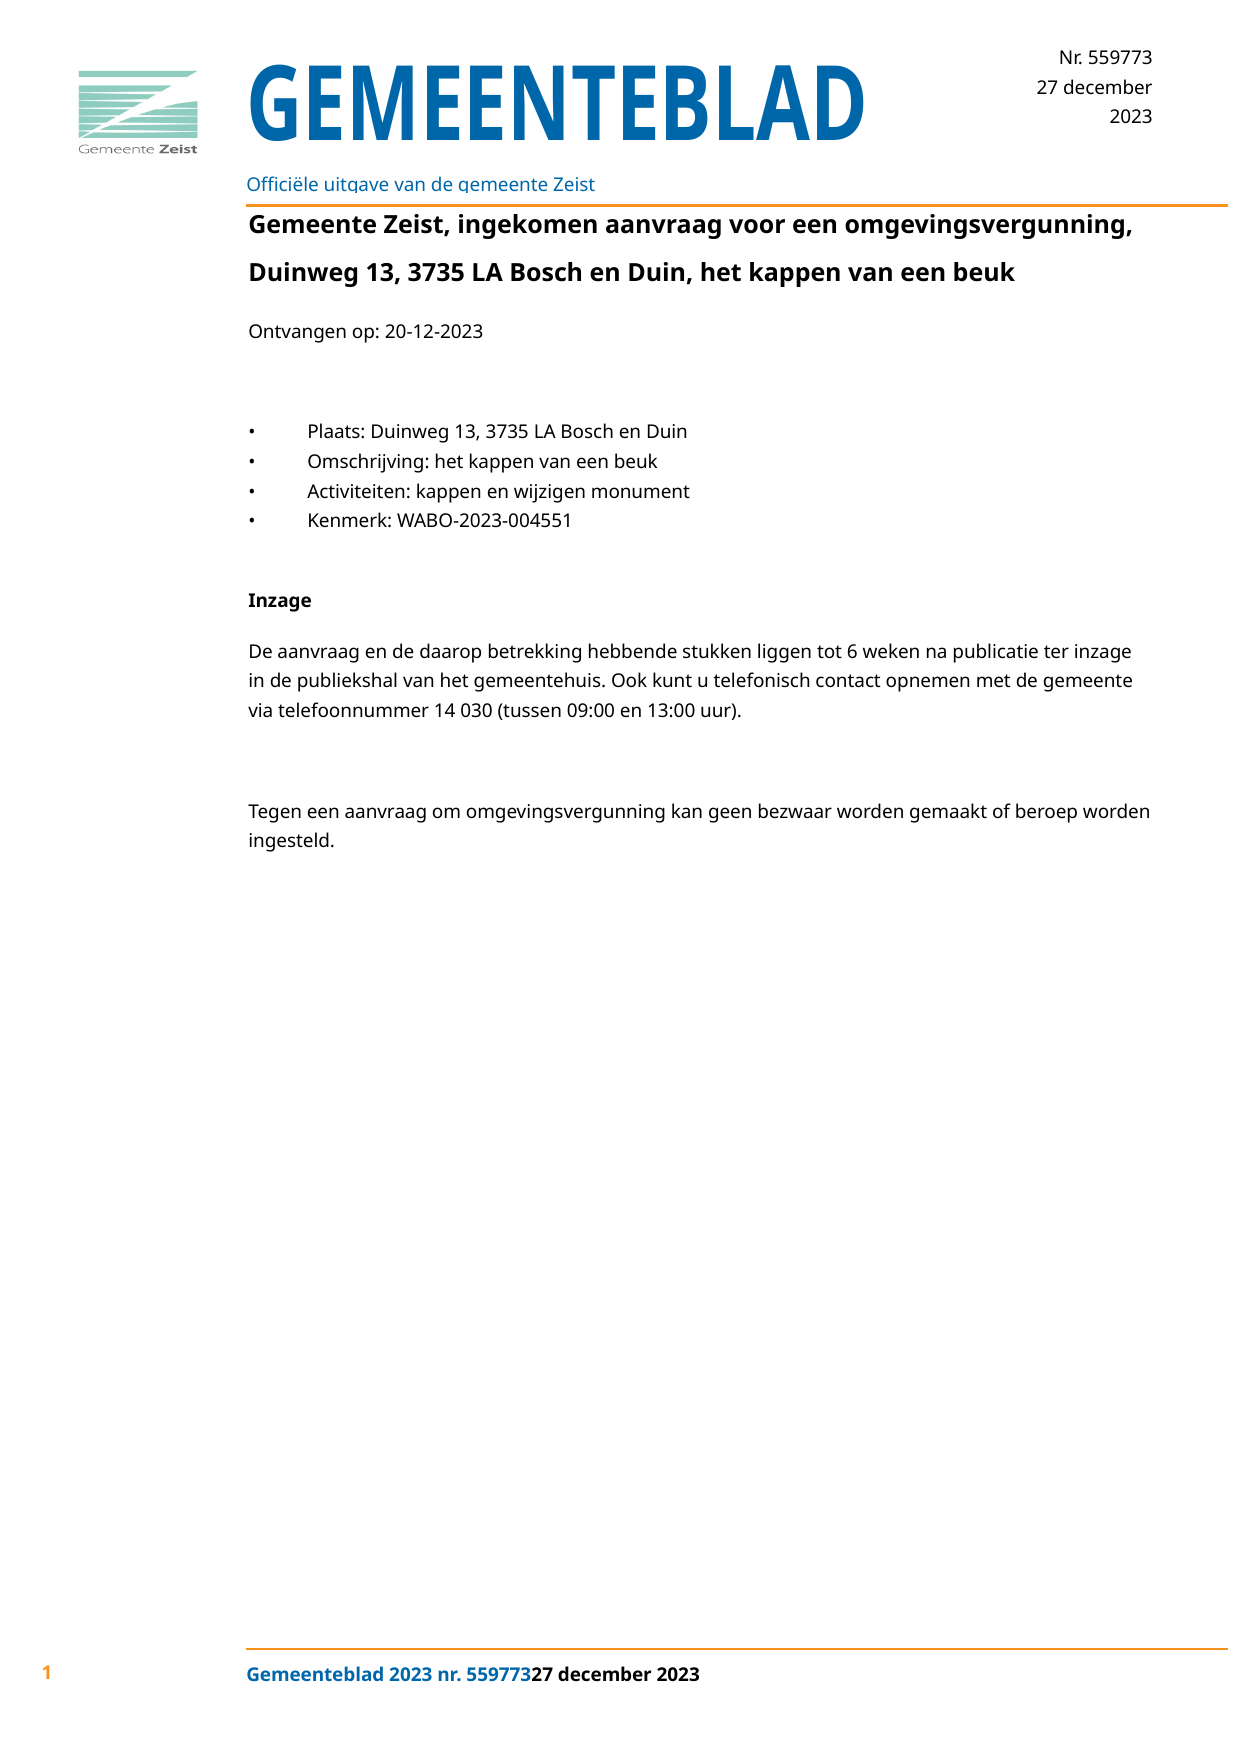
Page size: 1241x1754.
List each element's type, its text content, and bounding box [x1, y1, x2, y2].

text De aanvraag en de daarop betrekking hebbende stukken liggen tot 6 weken na publicatie ter inzage in de publiekshal van het gemeentehuis. Ook kunt u telefonisch contact opnemen met de gemeente via telefoonnummer 14 030 (tussen 09:00 en 13:00 uur). [248, 638, 1152, 723]
list Activiteiten: kappen en wijzigen monument [248, 478, 1152, 504]
text Tegen een aanvraag om omgevingsvergunning kan geen bezwaar worden gemaakt of beroep worden ingesteld. [248, 798, 1152, 853]
picture [41, 47, 231, 172]
list Omschrijving: het kappen van een beuk [248, 448, 1152, 474]
list Kenmerk: WABO-2023-004551 [248, 507, 1152, 533]
text Ontvangen op: 20-12-2023 [248, 318, 1152, 344]
text Gemeente Zeist, ingekomen aanvraag voor een omgevingsvergunning, Duinweg 13, 3735 LA Bosch en Duin, het kappen van een beuk [248, 207, 1152, 288]
text Inzage [248, 587, 1152, 613]
list Plaats: Duinweg 13, 3735 LA Bosch en Duin [248, 419, 1152, 444]
